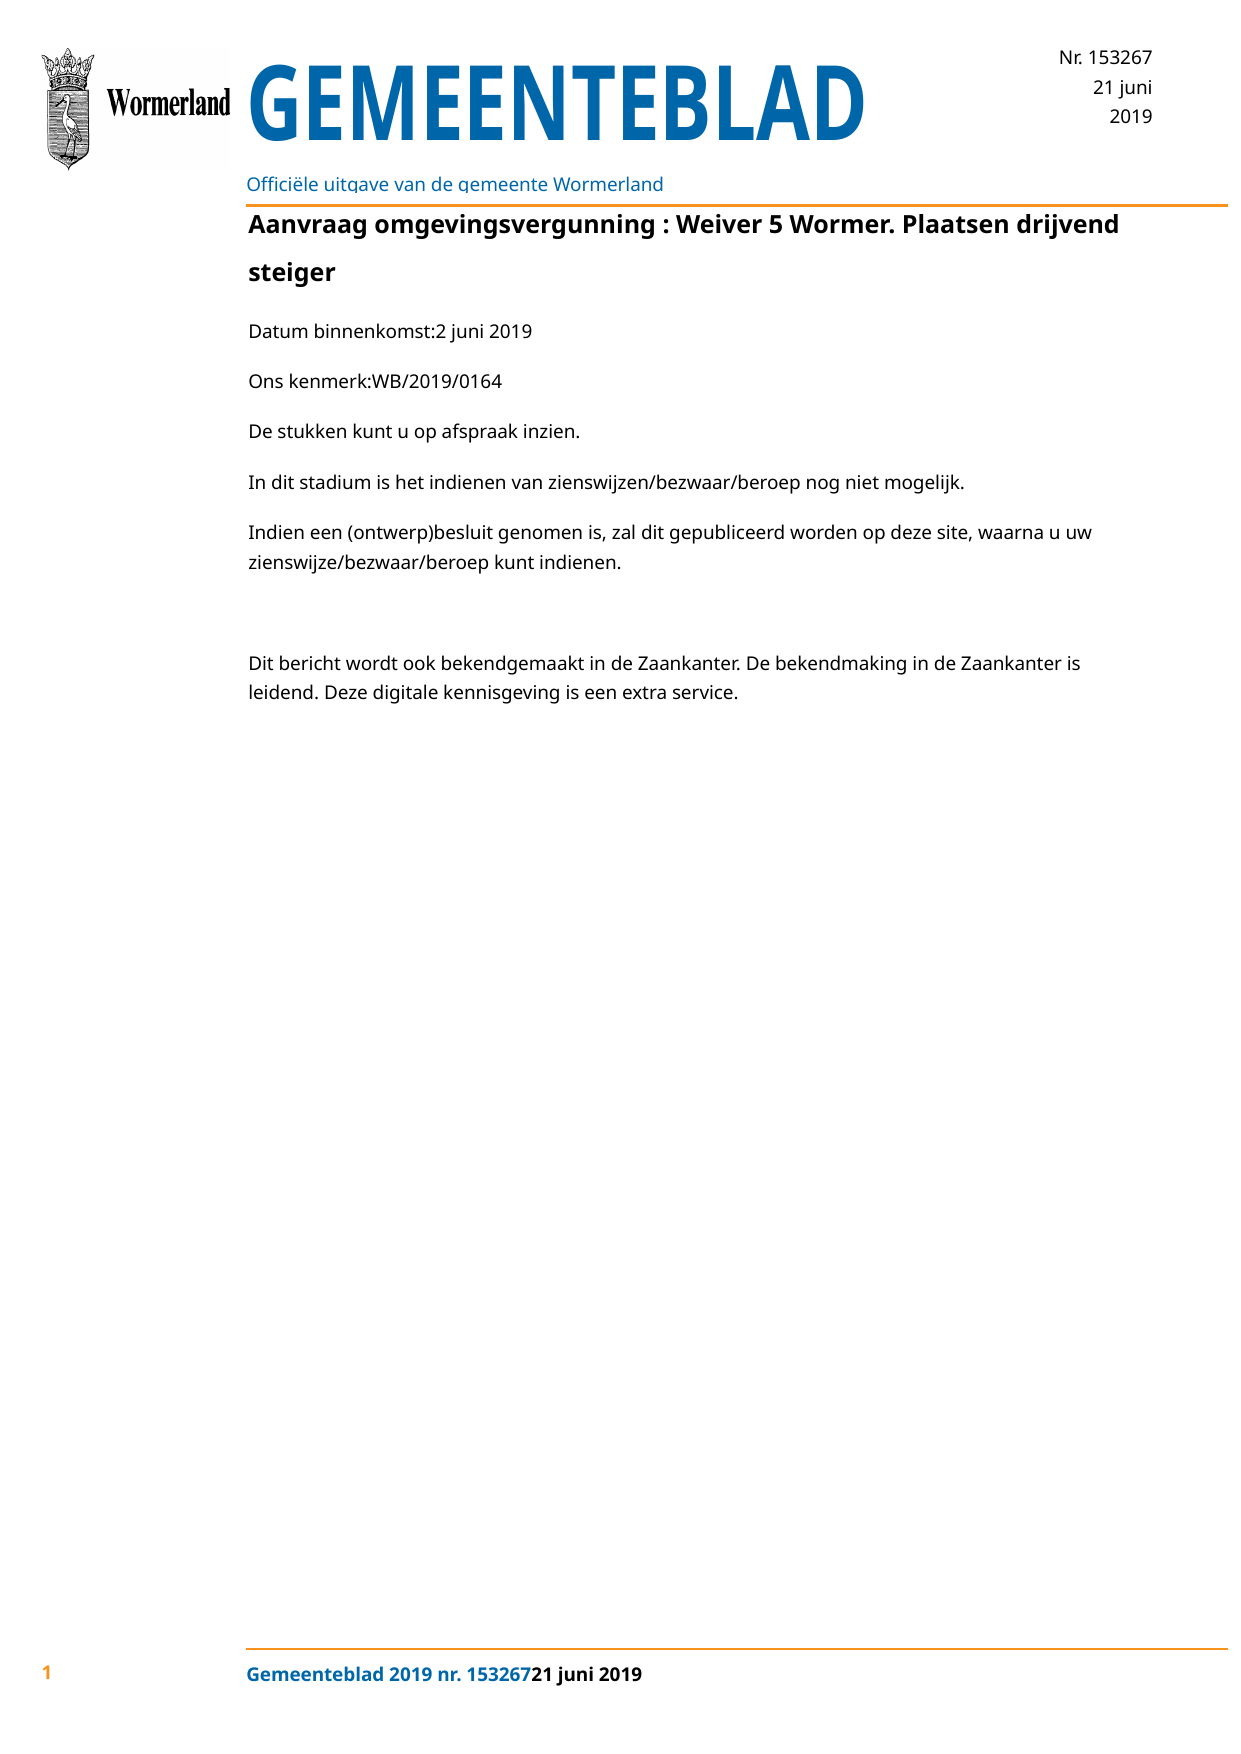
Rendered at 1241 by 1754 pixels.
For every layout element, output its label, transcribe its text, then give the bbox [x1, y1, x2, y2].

text Indien een (ontwerp)besluit genomen is, zal dit gepubliceerd worden op deze site, waarna u uw zienswijze/bezwaar/beroep kunt indienen. [248, 519, 1152, 575]
text De stukken kunt u op afspraak inzien. [248, 419, 1152, 444]
text Datum binnenkomst:2 juni 2019 [248, 318, 1152, 344]
text In dit stadium is het indienen van zienswijzen/bezwaar/beroep nog niet mogelijk. [248, 469, 1152, 495]
text Dit bericht wordt ook bekendgemaakt in de Zaankanter. De bekendmaking in de Zaankanter is leidend. Deze digitale kennisgeving is een extra service. [248, 650, 1152, 705]
picture [41, 47, 231, 172]
text Aanvraag omgevingsvergunning : Weiver 5 Wormer. Plaatsen drijvend steiger [248, 207, 1152, 288]
text Ons kenmerk:WB/2019/0164 [248, 368, 1152, 394]
